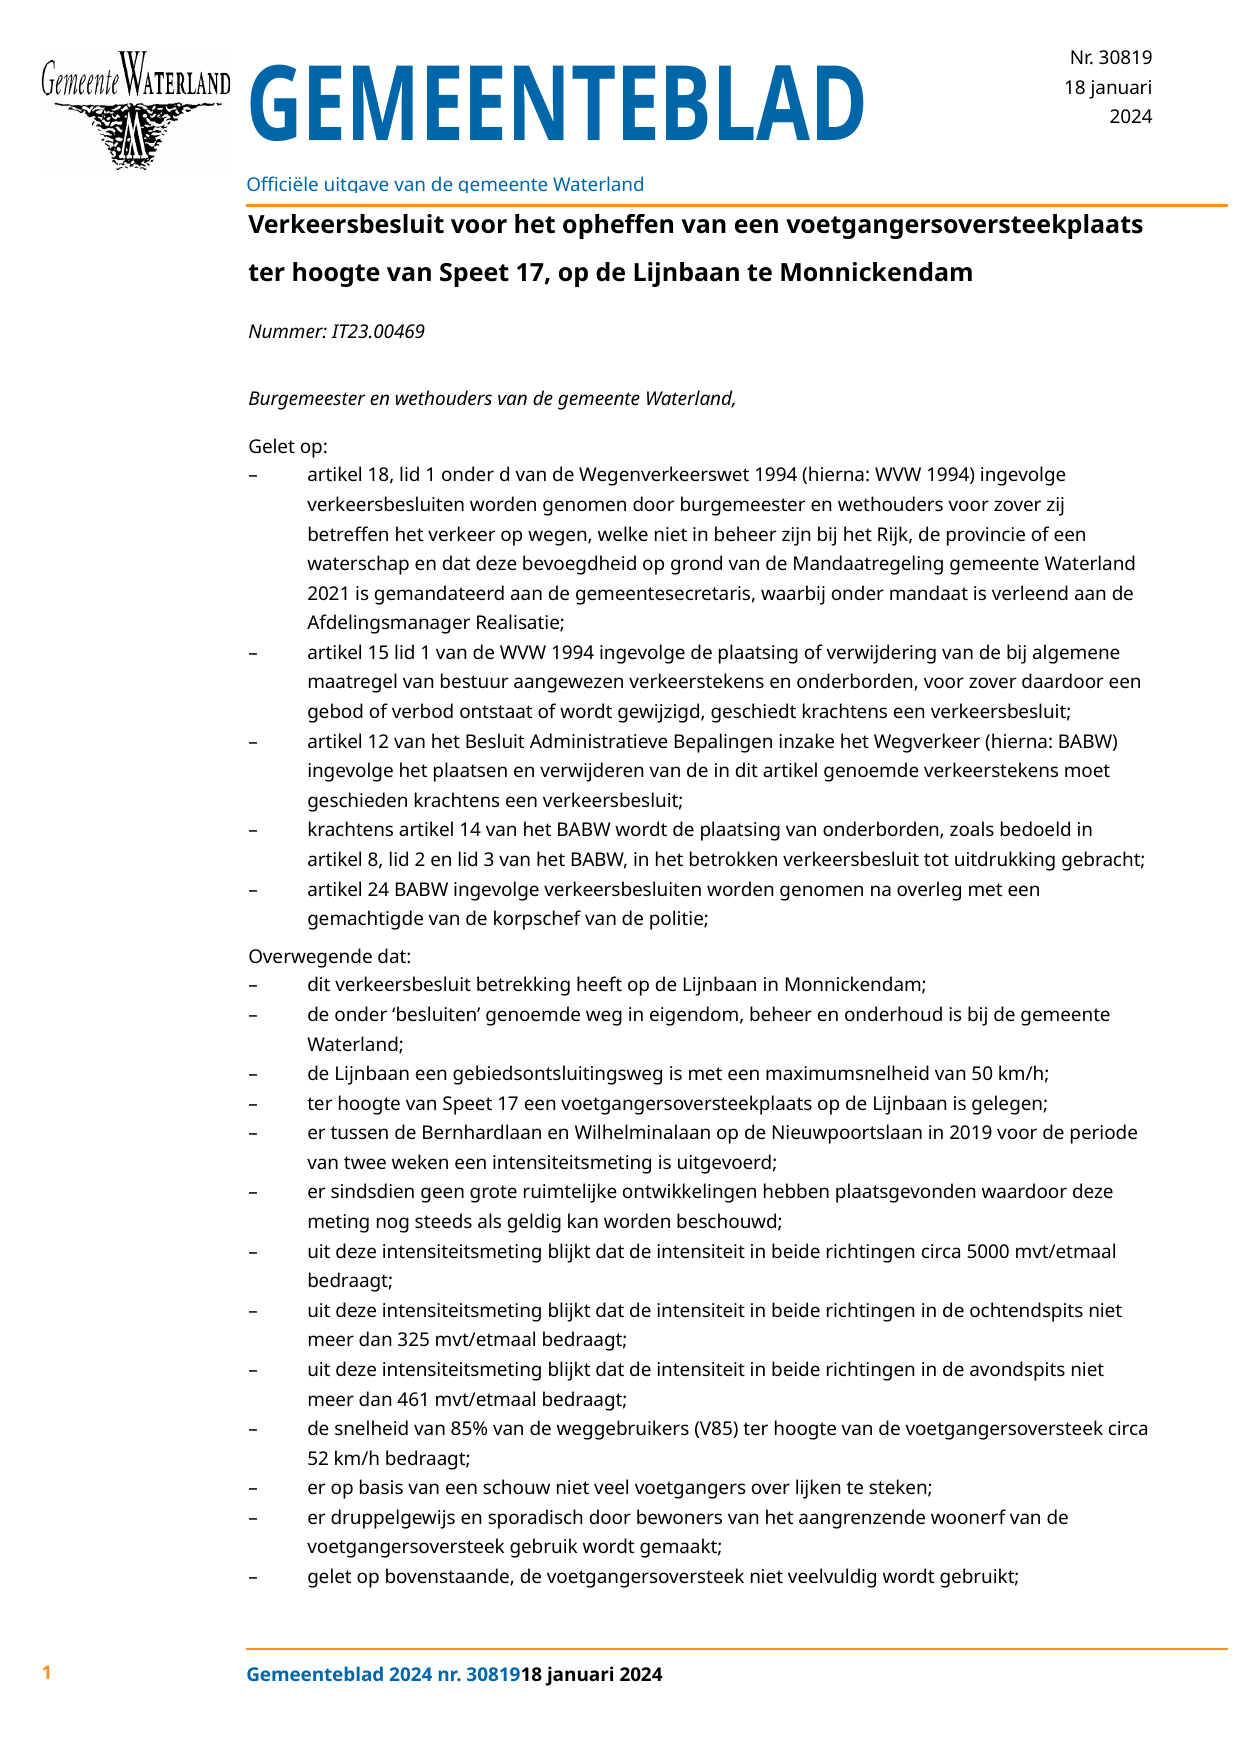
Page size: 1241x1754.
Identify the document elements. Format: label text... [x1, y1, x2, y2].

list artikel 15 lid 1 van de WVW 1994 ingevolge de plaatsing of verwijdering van de bij algemene maatregel van bestuur aangewezen verkeerstekens en onderborden, voor zover daardoor een gebod of verbod ontstaat of wordt gewijzigd, geschiedt krachtens een verkeersbesluit; [248, 639, 1152, 724]
text Nummer: IT23.00469 [248, 318, 1152, 344]
list artikel 18, lid 1 onder d van de Wegenverkeerswet 1994 (hierna: WVW 1994) ingevolge verkeersbesluiten worden genomen door burgemeester en wethouders voor zover zij betreffen het verkeer op wegen, welke niet in beheer zijn bij het Rijk, de provincie of een waterschap en dat deze bevoegdheid op grond van de Mandaatregeling gemeente Waterland 2021 is gemandateerd aan de gemeentesecretaris, waarbij onder mandaat is verleend aan de Afdelingsmanager Realisatie; [248, 462, 1152, 635]
list artikel 24 BABW ingevolge verkeersbesluiten worden genomen na overleg met een gemachtigde van de korpschef van de politie; [248, 876, 1152, 931]
list er tussen de Bernhardlaan en Wilhelminalaan op de Nieuwpoortslaan in 2019 voor de periode van twee weken een intensiteitsmeting is uitgevoerd; [248, 1119, 1152, 1175]
list er druppelgewijs en sporadisch door bewoners van het aangrenzende woonerf van de voetgangersoversteek gebruik wordt gemaakt; [248, 1504, 1152, 1559]
text Gelet op: [248, 433, 1152, 459]
list de Lijnbaan een gebiedsontsluitingsweg is met een maximumsnelheid van 50 km/h; [248, 1060, 1152, 1086]
list dit verkeersbesluit betrekking heeft op de Lijnbaan in Monnickendam; [248, 972, 1152, 997]
list uit deze intensiteitsmeting blijkt dat de intensiteit in beide richtingen in de ochtendspits niet meer dan 325 mvt/etmaal bedraagt; [248, 1297, 1152, 1352]
list artikel 12 van het Besluit Administratieve Bepalingen inzake het Wegverkeer (hierna: BABW) ingevolge het plaatsen en verwijderen van de in dit artikel genoemde verkeerstekens moet geschieden krachtens een verkeersbesluit; [248, 728, 1152, 813]
list ter hoogte van Speet 17 een voetgangersoversteekplaats op de Lijnbaan is gelegen; [248, 1090, 1152, 1116]
picture [41, 47, 231, 172]
list er sindsdien geen grote ruimtelijke ontwikkelingen hebben plaatsgevonden waardoor deze meting nog steeds als geldig kan worden beschouwd; [248, 1179, 1152, 1234]
list uit deze intensiteitsmeting blijkt dat de intensiteit in beide richtingen in de avondspits niet meer dan 461 mvt/etmaal bedraagt; [248, 1356, 1152, 1411]
text Overwegende dat: [248, 943, 1152, 969]
list gelet op bovenstaande, de voetgangersoversteek niet veelvuldig wordt gebruikt; [248, 1563, 1152, 1589]
list krachtens artikel 14 van het BABW wordt de plaatsing van onderborden, zoals bedoeld in artikel 8, lid 2 en lid 3 van het BABW, in het betrokken verkeersbesluit tot uitdrukking gebracht; [248, 817, 1152, 872]
list de onder ‘besluiten’ genoemde weg in eigendom, beheer en onderhoud is bij de gemeente Waterland; [248, 1001, 1152, 1056]
list uit deze intensiteitsmeting blijkt dat de intensiteit in beide richtingen circa 5000 mvt/etmaal bedraagt; [248, 1238, 1152, 1293]
list de snelheid van 85% van de weggebruikers (V85) ter hoogte van de voetgangersoversteek circa 52 km/h bedraagt; [248, 1415, 1152, 1471]
list er op basis van een schouw niet veel voetgangers over lijken te steken; [248, 1474, 1152, 1500]
text Burgemeester en wethouders van de gemeente Waterland, [248, 386, 1152, 411]
text Verkeersbesluit voor het opheffen van een voetgangersoversteekplaats ter hoogte van Speet 17, op de Lijnbaan te Monnickendam [248, 207, 1152, 288]
